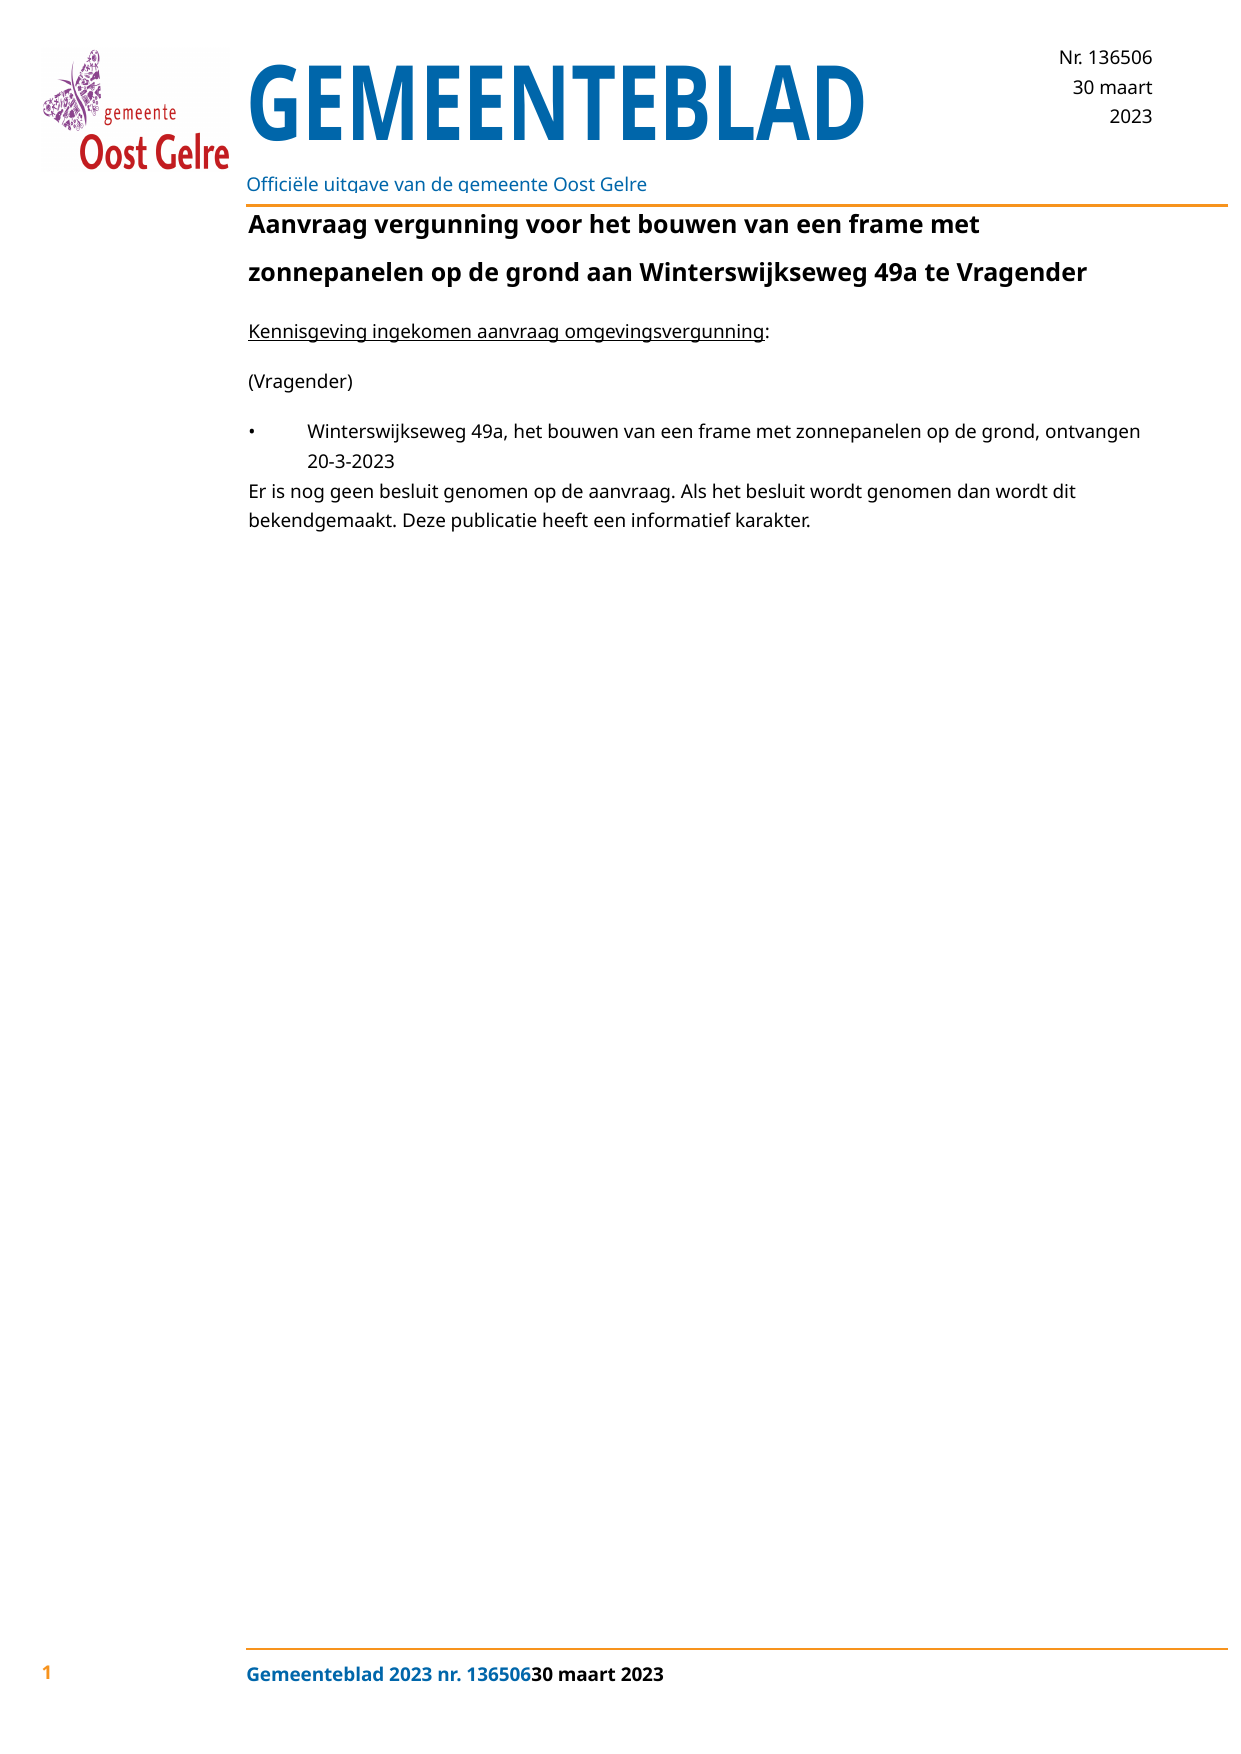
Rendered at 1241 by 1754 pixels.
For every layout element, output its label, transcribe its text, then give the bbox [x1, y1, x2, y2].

text Aanvraag vergunning voor het bouwen van een frame met zonnepanelen op de grond aan Winterswijkseweg 49a te Vragender [248, 207, 1152, 288]
text (Vragender) [248, 368, 1152, 394]
list Winterswijkseweg 49a, het bouwen van een frame met zonnepanelen op de grond, ontvangen 20-3-2023 [248, 419, 1152, 474]
text Er is nog geen besluit genomen op de aanvraag. Als het besluit wordt genomen dan wordt dit bekendgemaakt. Deze publicatie heeft een informatief karakter. [248, 478, 1152, 533]
text Kennisgeving ingekomen aanvraag omgevingsvergunning: [248, 318, 1152, 344]
picture [41, 47, 231, 172]
